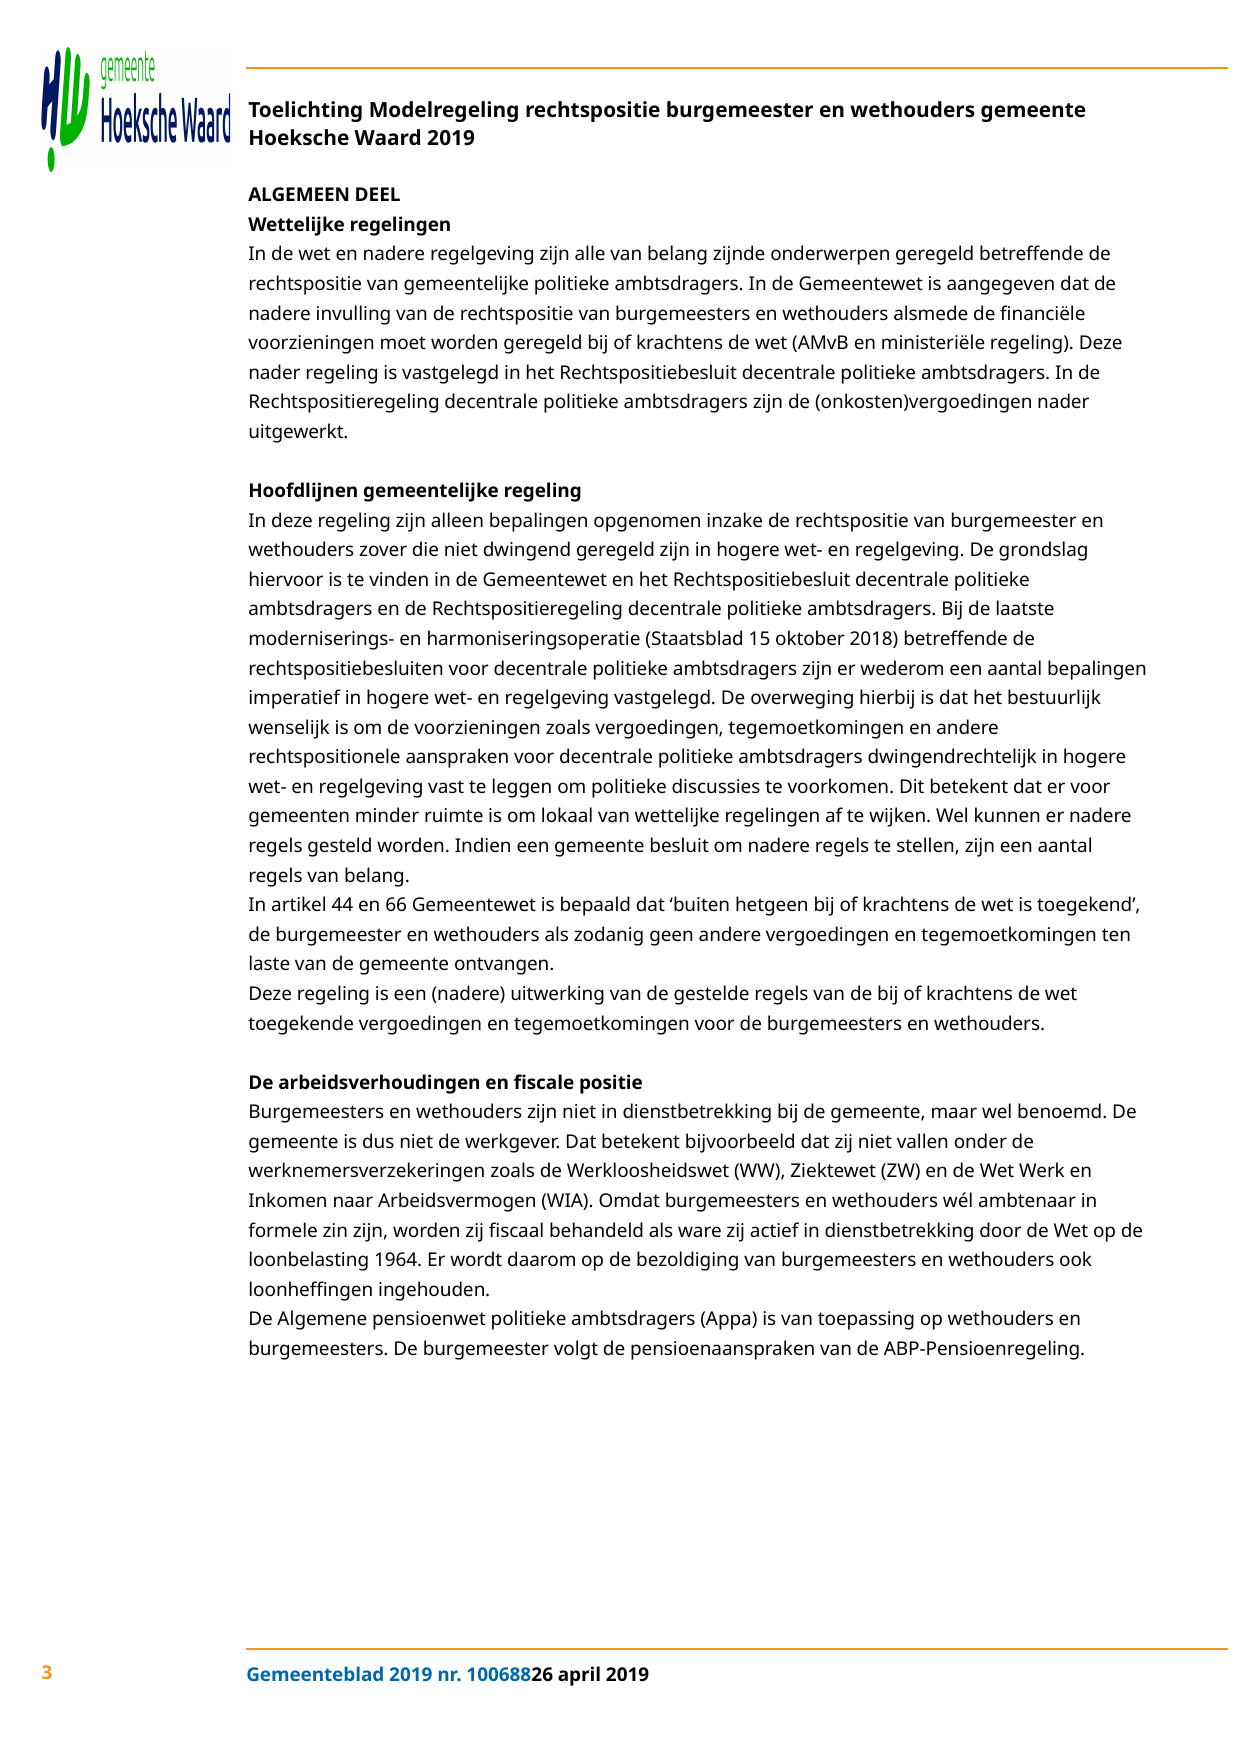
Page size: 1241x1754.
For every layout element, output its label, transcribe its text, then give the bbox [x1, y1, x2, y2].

text In deze regeling zijn alleen bepalingen opgenomen inzake de rechtspositie van burgemeester en wethouders zover die niet dwingend geregeld zijn in hogere wet- en regelgeving. De grondslag hiervoor is te vinden in de Gemeentewet en het Rechtspositiebesluit decentrale politieke ambtsdragers en de Rechtspositieregeling decentrale politieke ambtsdragers. Bij de laatste moderniserings- en harmoniseringsoperatie (Staatsblad 15 oktober 2018) betreffende de rechtspositiebesluiten voor decentrale politieke ambtsdragers zijn er wederom een aantal bepalingen imperatief in hogere wet- en regelgeving vastgelegd. De overweging hierbij is dat het bestuurlijk wenselijk is om de voorzieningen zoals vergoedingen, tegemoetkomingen en andere rechtspositionele aanspraken voor decentrale politieke ambtsdragers dwingendrechtelijk in hogere wet- en regelgeving vast te leggen om politieke discussies te voorkomen. Dit betekent dat er voor gemeenten minder ruimte is om lokaal van wettelijke regelingen af te wijken. Wel kunnen er nadere regels gesteld worden. Indien een gemeente besluit om nadere regels te stellen, zijn een aantal regels van belang. [248, 507, 1152, 887]
text Hoofdlijnen gemeentelijke regeling [248, 477, 1152, 503]
picture [41, 47, 231, 172]
text Burgemeesters en wethouders zijn niet in dienstbetrekking bij de gemeente, maar wel benoemd. De gemeente is dus niet de werkgever. Dat betekent bijvoorbeeld dat zij niet vallen onder de werknemersverzekeringen zoals de Werkloosheidswet (WW), Ziektewet (ZW) en de Wet Werk en Inkomen naar Arbeidsvermogen (WIA). Omdat burgemeesters en wethouders wél ambtenaar in formele zin zijn, worden zij fiscaal behandeld als ware zij actief in dienstbetrekking door de Wet op de loonbelasting 1964. Er wordt daarom op de bezoldiging van burgemeesters en wethouders ook loonheffingen ingehouden. [248, 1098, 1152, 1302]
text Deze regeling is een (nadere) uitwerking van de gestelde regels van de bij of krachtens de wet toegekende vergoedingen en tegemoetkomingen voor de burgemeesters en wethouders. [248, 980, 1152, 1035]
text De Algemene pensioenwet politieke ambtsdragers (Appa) is van toepassing op wethouders en burgemeesters. De burgemeester volgt de pensioenaanspraken van de ABP-Pensioenregeling. [248, 1306, 1152, 1361]
text ALGEMEEN DEEL [248, 181, 1152, 207]
text Toelichting Modelregeling rechtspositie burgemeester en wethouders gemeente Hoeksche Waard 2019 [248, 95, 1152, 152]
text In de wet en nadere regelgeving zijn alle van belang zijnde onderwerpen geregeld betreffende de rechtspositie van gemeentelijke politieke ambtsdragers. In de Gemeentewet is aangegeven dat de nadere invulling van de rechtspositie van burgemeesters en wethouders alsmede de financiële voorzieningen moet worden geregeld bij of krachtens de wet (AMvB en ministeriële regeling). Deze nader regeling is vastgelegd in het Rechtspositiebesluit decentrale politieke ambtsdragers. In de Rechtspositieregeling decentrale politieke ambtsdragers zijn de (onkosten)vergoedingen nader uitgewerkt. [248, 241, 1152, 444]
text Wettelijke regelingen [248, 211, 1152, 237]
text De arbeidsverhoudingen en fiscale positie [248, 1069, 1152, 1094]
text In artikel 44 en 66 Gemeentewet is bepaald dat ‘buiten hetgeen bij of krachtens de wet is toegekend’, de burgemeester en wethouders als zodanig geen andere vergoedingen en tegemoetkomingen ten laste van de gemeente ontvangen. [248, 891, 1152, 976]
